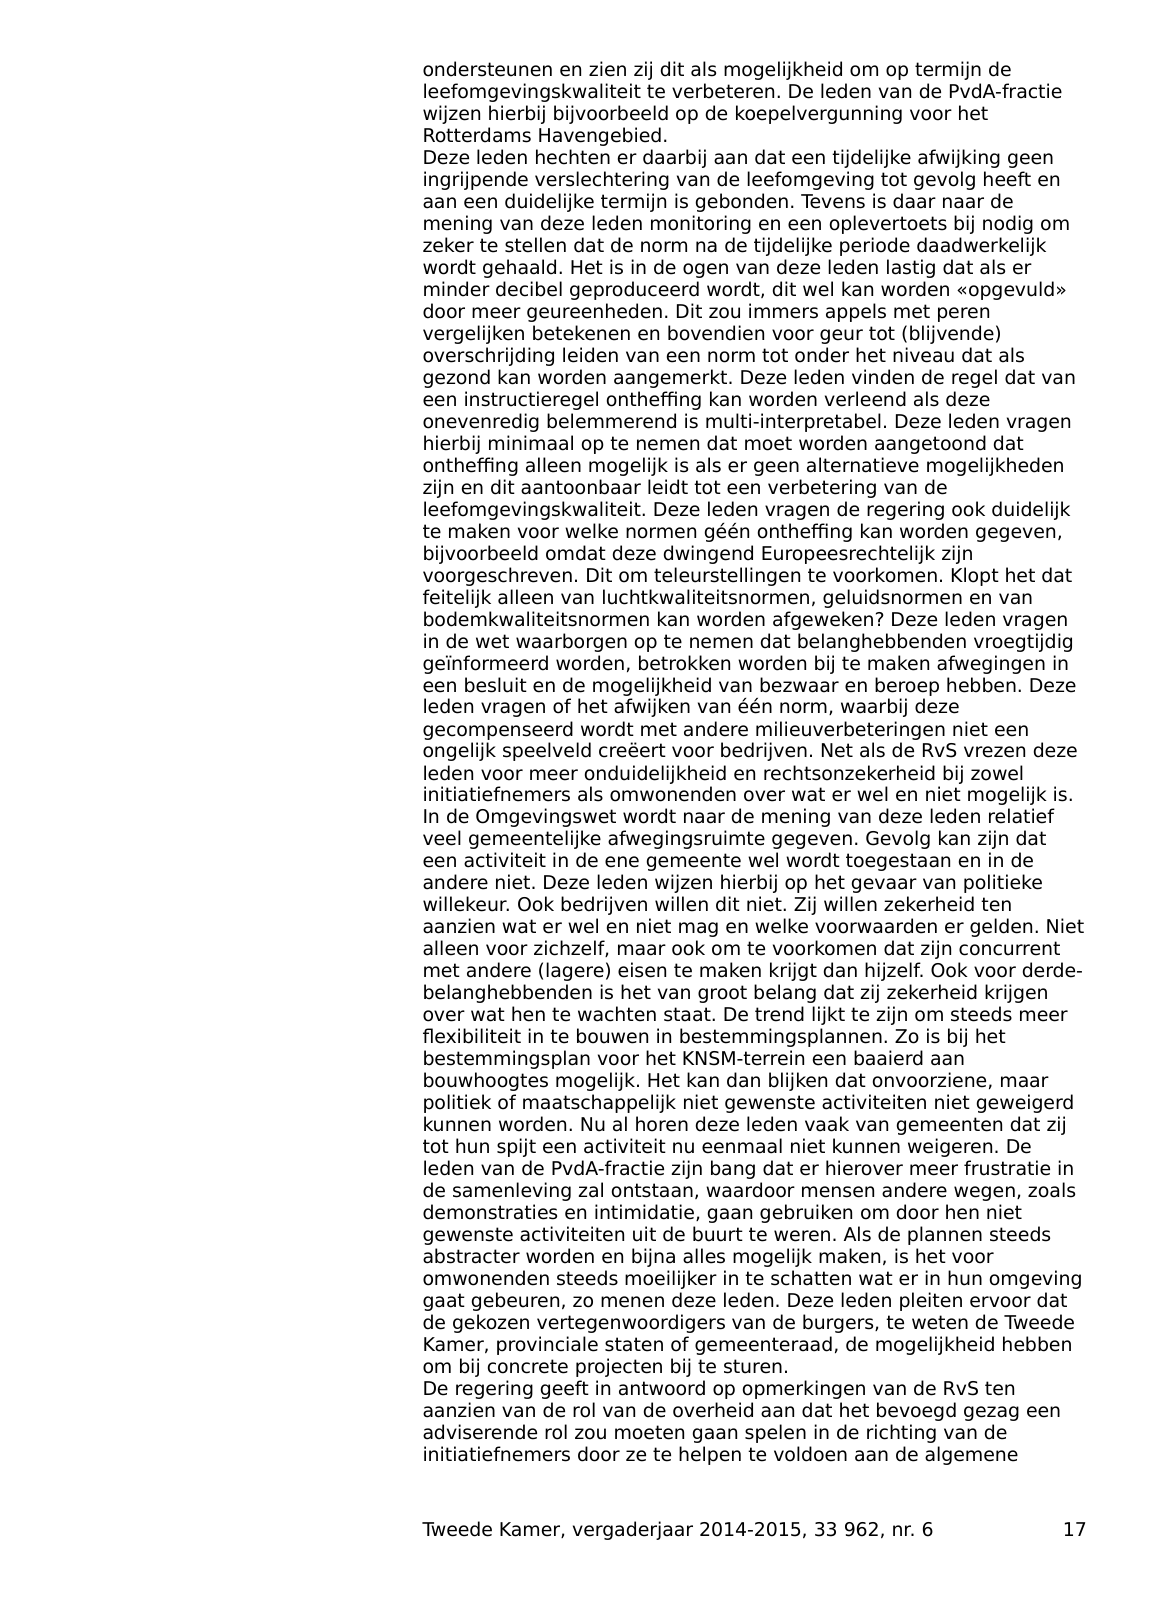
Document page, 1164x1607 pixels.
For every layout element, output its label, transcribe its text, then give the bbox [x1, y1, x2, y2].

text Deze leden hechten er daarbij aan dat een tijdelijke afwijking geen ingrijpende verslechtering van de leefomgeving tot gevolg heeft en aan een duidelijke termijn is gebonden. Tevens is daar naar de mening van deze leden monitoring en een oplevertoets bij nodig om zeker te stellen dat de norm na de tijdelijke periode daadwerkelijk wordt gehaald. Het is in de ogen van deze leden lastig dat als er minder decibel geproduceerd wordt, dit wel kan worden «opgevuld» door meer geureenheden. Dit zou immers appels met peren vergelijken betekenen en bovendien voor geur tot (blijvende) overschrijding leiden van een norm tot onder het niveau dat als gezond kan worden aangemerkt. Deze leden vinden de regel dat van een instructieregel ontheffing kan worden verleend als deze onevenredig belemmerend is multi-interpretabel. Deze leden vragen hierbij minimaal op te nemen dat moet worden aangetoond dat ontheffing alleen mogelijk is als er geen alternatieve mogelijkheden zijn en dit aantoonbaar leidt tot een verbetering van de leefomgevingskwaliteit. Deze leden vragen de regering ook duidelijk te maken voor welke normen géén ontheffing kan worden gegeven, bijvoorbeeld omdat deze dwingend Europeesrechtelijk zijn voorgeschreven. Dit om teleurstellingen te voorkomen. Klopt het dat feitelijk alleen van luchtkwaliteitsnormen, geluidsnormen en van bodemkwaliteitsnormen kan worden afgeweken? Deze leden vragen in de wet waarborgen op te nemen dat belanghebbenden vroegtijdig geïnformeerd worden, betrokken worden bij te maken afwegingen in een besluit en de mogelijkheid van bezwaar en beroep hebben. Deze leden vragen of het afwijken van één norm, waarbij deze gecompenseerd wordt met andere milieuverbeteringen niet een ongelijk speelveld creëert voor bedrijven. Net als de RvS vrezen deze leden voor meer onduidelijkheid en rechtsonzekerheid bij zowel initiatiefnemers als omwonenden over wat er wel en niet mogelijk is. [422, 147, 1087, 806]
text De regering geeft in antwoord op opmerkingen van de RvS ten aanzien van de rol van de overheid aan dat het bevoegd gezag een adviserende rol zou moeten gaan spelen in de richting van de initiatiefnemers door ze te helpen te voldoen aan de algemene [422, 1378, 1087, 1466]
text ondersteunen en zien zij dit als mogelijkheid om op termijn de leefomgevingskwaliteit te verbeteren. De leden van de PvdA-fractie wijzen hierbij bijvoorbeeld op de koepelvergunning voor het Rotterdams Havengebied. [422, 59, 1087, 147]
text In de Omgevingswet wordt naar de mening van deze leden relatief veel gemeentelijke afwegingsruimte gegeven. Gevolg kan zijn dat een activiteit in de ene gemeente wel wordt toegestaan en in de andere niet. Deze leden wijzen hierbij op het gevaar van politieke willekeur. Ook bedrijven willen dit niet. Zij willen zekerheid ten aanzien wat er wel en niet mag en welke voorwaarden er gelden. Niet alleen voor zichzelf, maar ook om te voorkomen dat zijn concurrent met andere (lagere) eisen te maken krijgt dan hijzelf. Ook voor derde-belanghebbenden is het van groot belang dat zij zekerheid krijgen over wat hen te wachten staat. De trend lijkt te zijn om steeds meer flexibiliteit in te bouwen in bestemmingsplannen. Zo is bij het bestemmingsplan voor het KNSM-terrein een baaierd aan bouwhoogtes mogelijk. Het kan dan blijken dat onvoorziene, maar politiek of maatschappelijk niet gewenste activiteiten niet geweigerd kunnen worden. Nu al horen deze leden vaak van gemeenten dat zij tot hun spijt een activiteit nu eenmaal niet kunnen weigeren. De leden van de PvdA-fractie zijn bang dat er hierover meer frustratie in de samenleving zal ontstaan, waardoor mensen andere wegen, zoals demonstraties en intimidatie, gaan gebruiken om door hen niet gewenste activiteiten uit de buurt te weren. Als de plannen steeds abstracter worden en bijna alles mogelijk maken, is het voor omwonenden steeds moeilijker in te schatten wat er in hun omgeving gaat gebeuren, zo menen deze leden. Deze leden pleiten ervoor dat de gekozen vertegenwoordigers van de burgers, te weten de Tweede Kamer, provinciale staten of gemeenteraad, de mogelijkheid hebben om bij concrete projecten bij te sturen. [422, 806, 1087, 1378]
